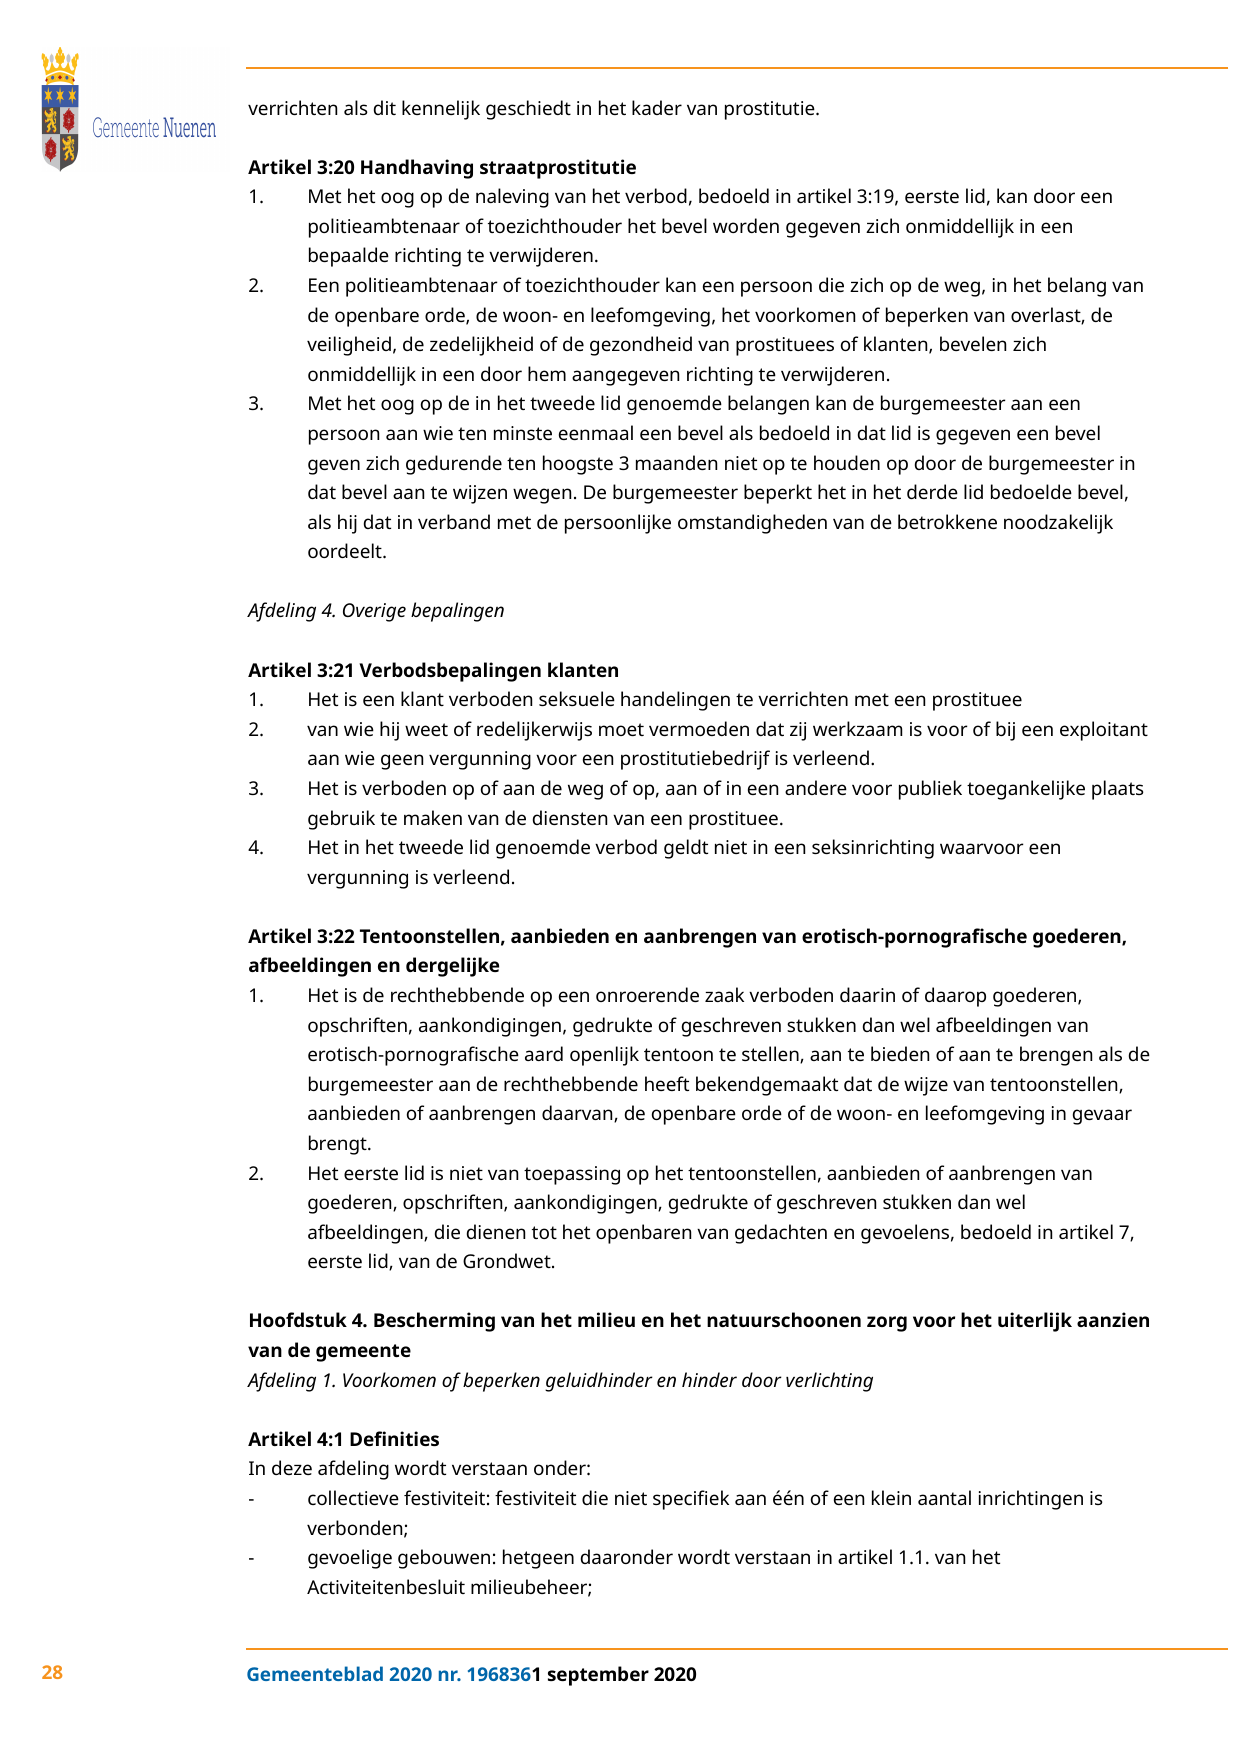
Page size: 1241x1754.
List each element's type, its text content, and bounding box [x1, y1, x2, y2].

picture [41, 47, 231, 172]
list Het is de rechthebbende op een onroerende zaak verboden daarin of daarop goederen, opschriften, aankondigingen, gedrukte of geschreven stukken dan wel afbeeldingen van erotisch-pornografische aard openlijk tentoon te stellen, aan te bieden of aan te brengen als de burgemeester aan de rechthebbende heeft bekendgemaakt dat de wijze van tentoonstellen, aanbieden of aanbrengen daarvan, de openbare orde of de woon- en leefomgeving in gevaar brengt. [248, 982, 1152, 1156]
list Met het oog op de naleving van het verbod, bedoeld in artikel 3:19, eerste lid, kan door een politieambtenaar of toezichthouder het bevel worden gegeven zich onmiddellijk in een bepaalde richting te verwijderen. [248, 183, 1152, 268]
list gevoelige gebouwen: hetgeen daaronder wordt verstaan in artikel 1.1. van het Activiteitenbesluit milieubeheer; [248, 1544, 1152, 1600]
text Artikel 3:21 Verbodsbepalingen klanten [248, 657, 1152, 683]
list Het in het tweede lid genoemde verbod geldt niet in een seksinrichting waarvoor een vergunning is verleend. [248, 834, 1152, 890]
text In deze afdeling wordt verstaan onder: [248, 1456, 1152, 1481]
list Met het oog op de in het tweede lid genoemde belangen kan de burgemeester aan een persoon aan wie ten minste eenmaal een bevel als bedoeld in dat lid is gegeven een bevel geven zich gedurende ten hoogste 3 maanden niet op te houden op door de burgemeester in dat bevel aan te wijzen wegen. De burgemeester beperkt het in het derde lid bedoelde bevel, als hij dat in verband met de persoonlijke omstandigheden van de betrokkene noodzakelijk oordeelt. [248, 391, 1152, 564]
list Het eerste lid is niet van toepassing op het tentoonstellen, aanbieden of aanbrengen van goederen, opschriften, aankondigingen, gedrukte of geschreven stukken dan wel afbeeldingen, die dienen tot het openbaren van gedachten en gevoelens, bedoeld in artikel 7, eerste lid, van de Grondwet. [248, 1160, 1152, 1274]
text Afdeling 1. Voorkomen of beperken geluidhinder en hinder door verlichting [248, 1367, 1152, 1393]
text Hoofdstuk 4. Bescherming van het milieu en het natuurschoonen zorg voor het uiterlijk aanzien van de gemeente [248, 1308, 1152, 1363]
text Artikel 4:1 Definities [248, 1426, 1152, 1452]
list collectieve festiviteit: festiviteit die niet specifiek aan één of een klein aantal inrichtingen is verbonden; [248, 1485, 1152, 1541]
list van wie hij weet of redelijkerwijs moet vermoeden dat zij werkzaam is voor of bij een exploitant aan wie geen vergunning voor een prostitutiebedrijf is verleend. [248, 716, 1152, 771]
text Afdeling 4. Overige bepalingen [248, 598, 1152, 623]
list Het is verboden op of aan de weg of op, aan of in een andere voor publiek toegankelijke plaats gebruik te maken van de diensten van een prostituee. [248, 775, 1152, 831]
text Artikel 3:22 Tentoonstellen, aanbieden en aanbrengen van erotisch-pornografische goederen, afbeeldingen en dergelijke [248, 923, 1152, 978]
list Het is een klant verboden seksuele handelingen te verrichten met een prostituee [248, 686, 1152, 712]
list Een politieambtenaar of toezichthouder kan een persoon die zich op de weg, in het belang van de openbare orde, de woon- en leefomgeving, het voorkomen of beperken van overlast, de veiligheid, de zedelijkheid of de gezondheid van prostituees of klanten, bevelen zich onmiddellijk in een door hem aangegeven richting te verwijderen. [248, 272, 1152, 387]
text verrichten als dit kennelijk geschiedt in het kader van prostitutie. [248, 95, 1152, 121]
text Artikel 3:20 Handhaving straatprostitutie [248, 154, 1152, 180]
